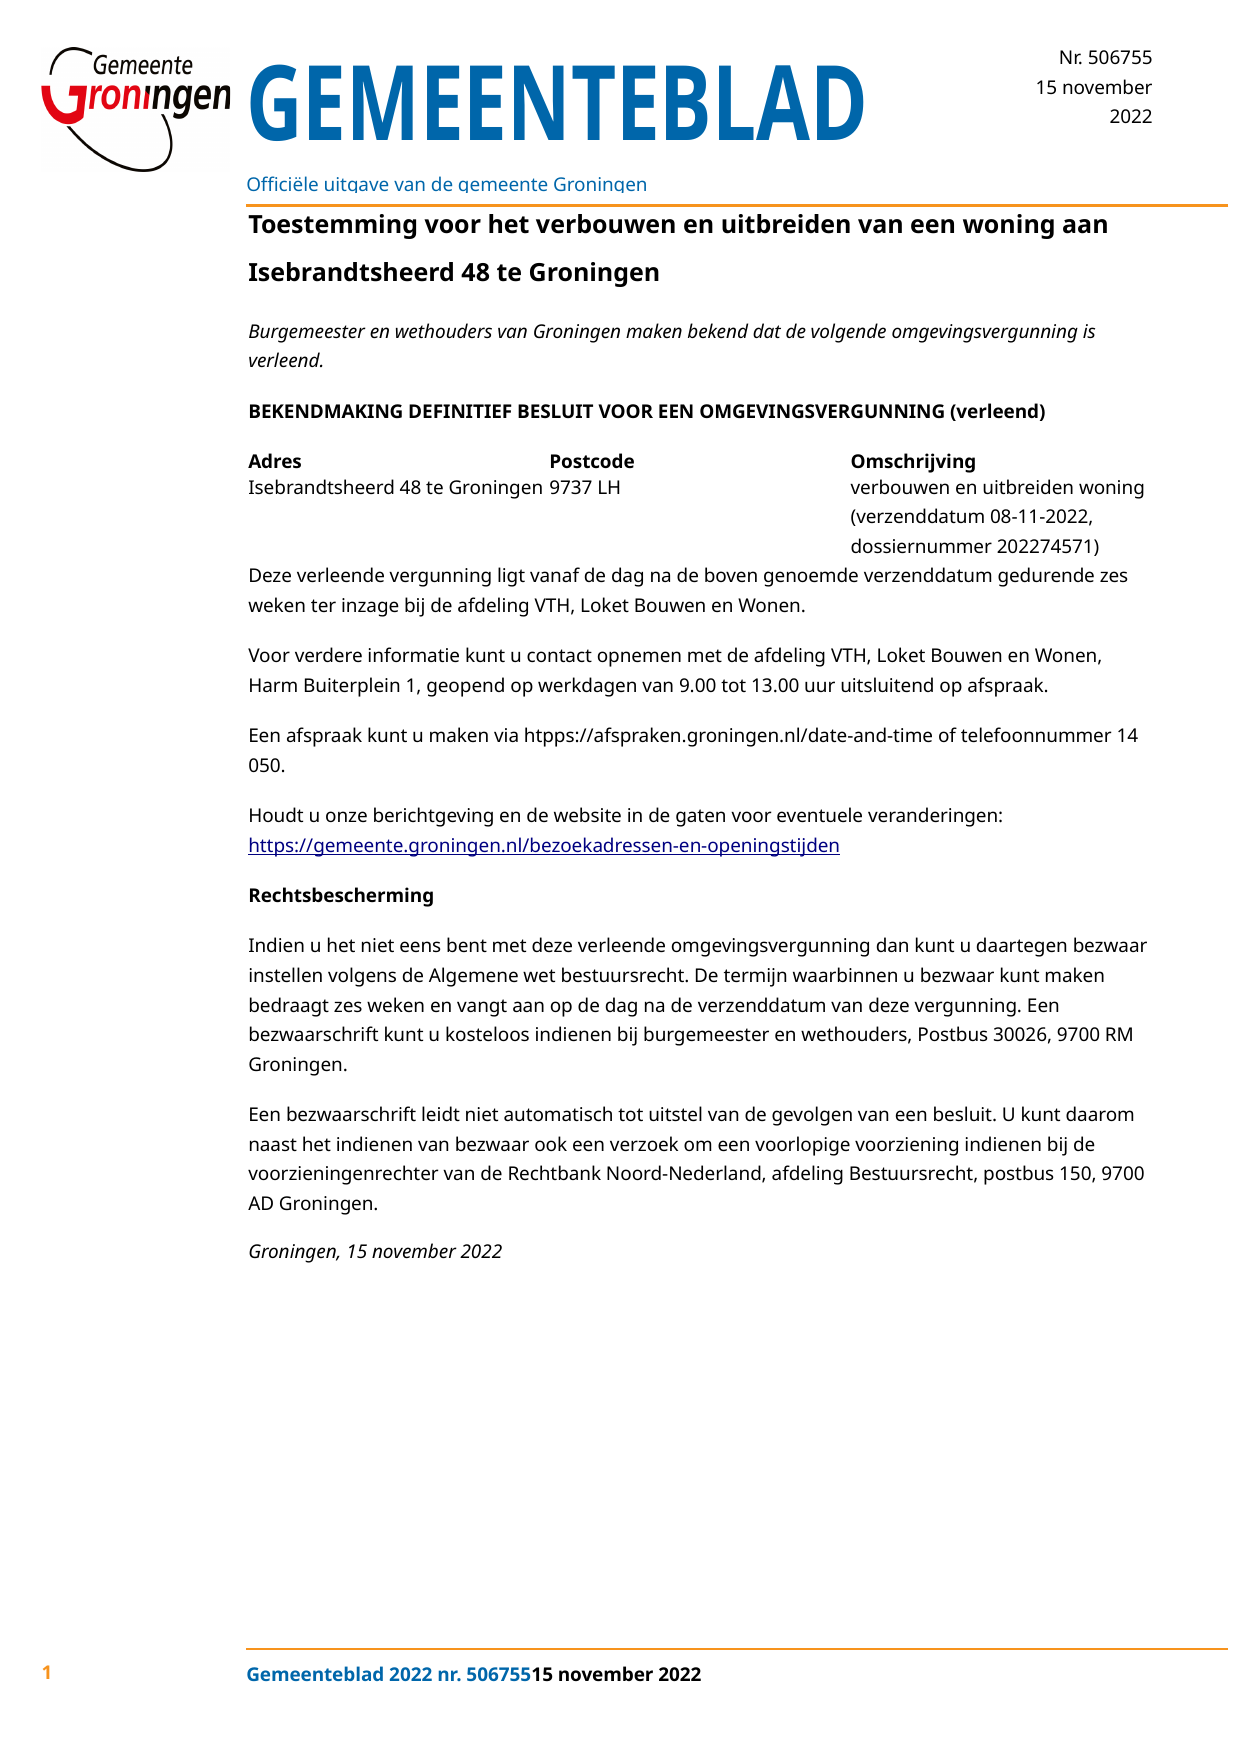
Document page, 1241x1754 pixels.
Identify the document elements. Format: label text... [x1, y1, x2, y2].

table_header Postcode [549, 449, 850, 474]
text BEKENDMAKING DEFINITIEF BESLUIT VOOR EEN OMGEVINGSVERGUNNING (verleend) [248, 398, 1152, 424]
table_cell 9737 LH [549, 474, 850, 559]
table_cell Isebrandtsheerd 48 te Groningen [248, 474, 549, 559]
table_header Omschrijving [850, 449, 1152, 474]
picture [41, 47, 231, 172]
text Indien u het niet eens bent met deze verleende omgevingsvergunning dan kunt u daartegen bezwaar instellen volgens de Algemene wet bestuursrecht. De termijn waarbinnen u bezwaar kunt maken bedraagt zes weken en vangt aan op de dag na de verzenddatum van deze vergunning. Een bezwaarschrift kunt u kosteloos indienen bij burgemeester en wethouders, Postbus 30026, 9700 RM Groningen. [248, 933, 1152, 1077]
table_cell verbouwen en uitbreiden woning (verzenddatum 08-11-2022, dossiernummer 202274571) [850, 474, 1152, 559]
text Deze verleende vergunning ligt vanaf de dag na de boven genoemde verzenddatum gedurende zes weken ter inzage bij de afdeling VTH, Loket Bouwen en Wonen. [248, 562, 1152, 618]
text Houdt u onze berichtgeving en de website in de gaten voor eventuele veranderingen: https://gemeente.groningen.nl/bezoekadressen-en-openingstijden [248, 802, 1152, 858]
text Voor verdere informatie kunt u contact opnemen met de afdeling VTH, Loket Bouwen en Wonen, Harm Buiterplein 1, geopend op werkdagen van 9.00 tot 13.00 uur uitsluitend op afspraak. [248, 642, 1152, 698]
text Toestemming voor het verbouwen en uitbreiden van een woning aan Isebrandtsheerd 48 te Groningen [248, 207, 1152, 288]
text Rechtsbescherming [248, 882, 1152, 908]
table_header Adres [248, 449, 549, 474]
text Een afspraak kunt u maken via htpps://afspraken.groningen.nl/date-and-time of telefoonnummer 14 050. [248, 722, 1152, 778]
text Groningen, 15 november 2022 [248, 1238, 1152, 1264]
text Een bezwaarschrift leidt niet automatisch tot uitstel van de gevolgen van een besluit. U kunt daarom naast het indienen van bezwaar ook een verzoek om een voorlopige voorziening indienen bij de voorzieningenrechter van de Rechtbank Noord-Nederland, afdeling Bestuursrecht, postbus 150, 9700 AD Groningen. [248, 1101, 1152, 1216]
text Burgemeester en wethouders van Groningen maken bekend dat de volgende omgevingsvergunning is verleend. [248, 318, 1152, 373]
